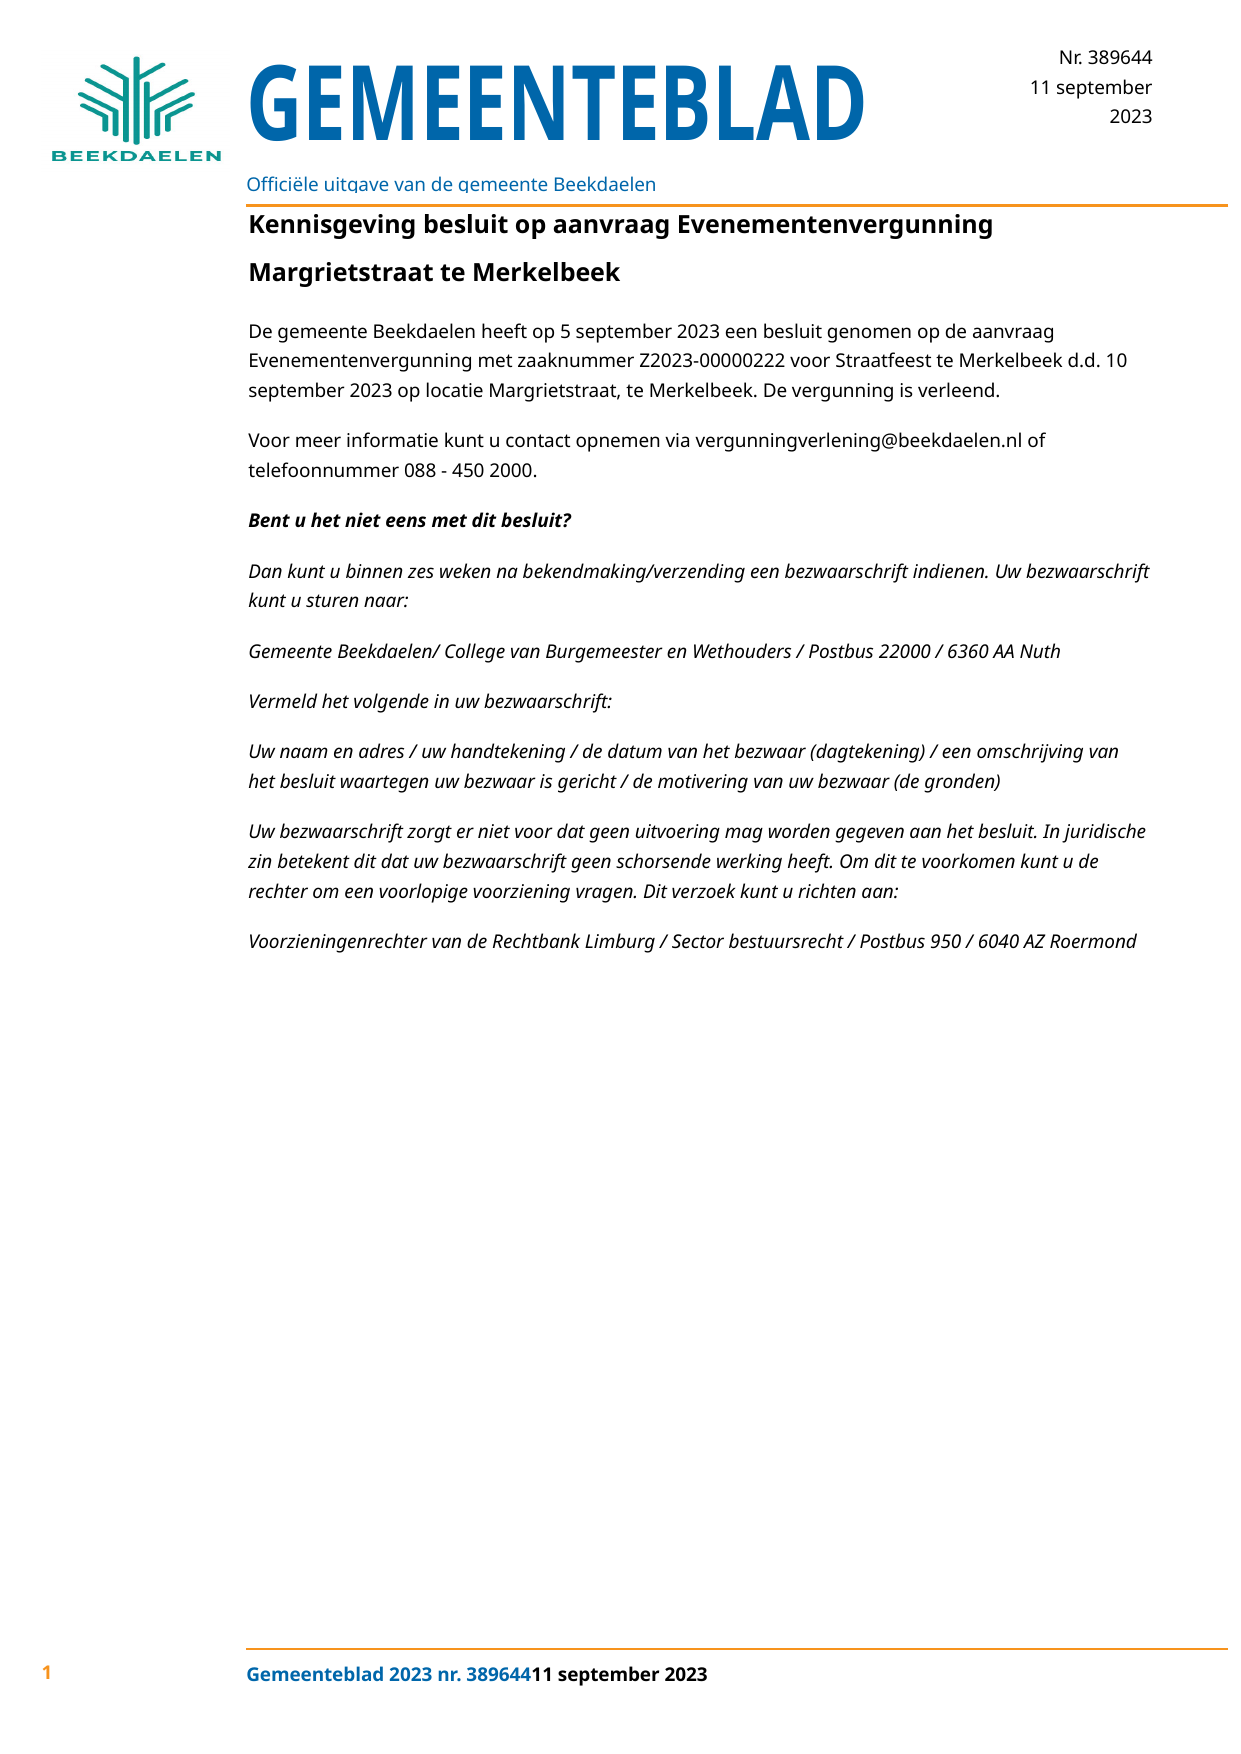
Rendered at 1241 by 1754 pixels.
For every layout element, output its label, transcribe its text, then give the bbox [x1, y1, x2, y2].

text Uw naam en adres / uw handtekening / de datum van het bezwaar (dagtekening) / een omschrijving van het besluit waartegen uw bezwaar is gericht / de motivering van uw bezwaar (de gronden) [248, 739, 1152, 794]
text De gemeente Beekdaelen heeft op 5 september 2023 een besluit genomen op de aanvraag Evenementenvergunning met zaaknummer Z2023-00000222 voor Straatfeest te Merkelbeek d.d. 10 september 2023 op locatie Margrietstraat, te Merkelbeek. De vergunning is verleend. [248, 318, 1152, 403]
text Bent u het niet eens met dit besluit? [248, 507, 1152, 533]
text Gemeente Beekdaelen/ College van Burgemeester en Wethouders / Postbus 22000 / 6360 AA Nuth [248, 638, 1152, 664]
text Voor meer informatie kunt u contact opnemen via vergunningverlening@beekdaelen.nl of telefoonnummer 088 - 450 2000. [248, 427, 1152, 483]
text Kennisgeving besluit op aanvraag Evenementenvergunning Margrietstraat te Merkelbeek [248, 207, 1152, 288]
text Vermeld het volgende in uw bezwaarschrift: [248, 688, 1152, 714]
text Voorzieningenrechter van de Rechtbank Limburg / Sector bestuursrecht / Postbus 950 / 6040 AZ Roermond [248, 928, 1152, 954]
picture [41, 47, 231, 172]
text Dan kunt u binnen zes weken na bekendmaking/verzending een bezwaarschrift indienen. Uw bezwaarschrift kunt u sturen naar: [248, 558, 1152, 613]
text Uw bezwaarschrift zorgt er niet voor dat geen uitvoering mag worden gegeven aan het besluit. In juridische zin betekent dit dat uw bezwaarschrift geen schorsende werking heeft. Om dit te voorkomen kunt u de rechter om een voorlopige voorziening vragen. Dit verzoek kunt u richten aan: [248, 819, 1152, 904]
